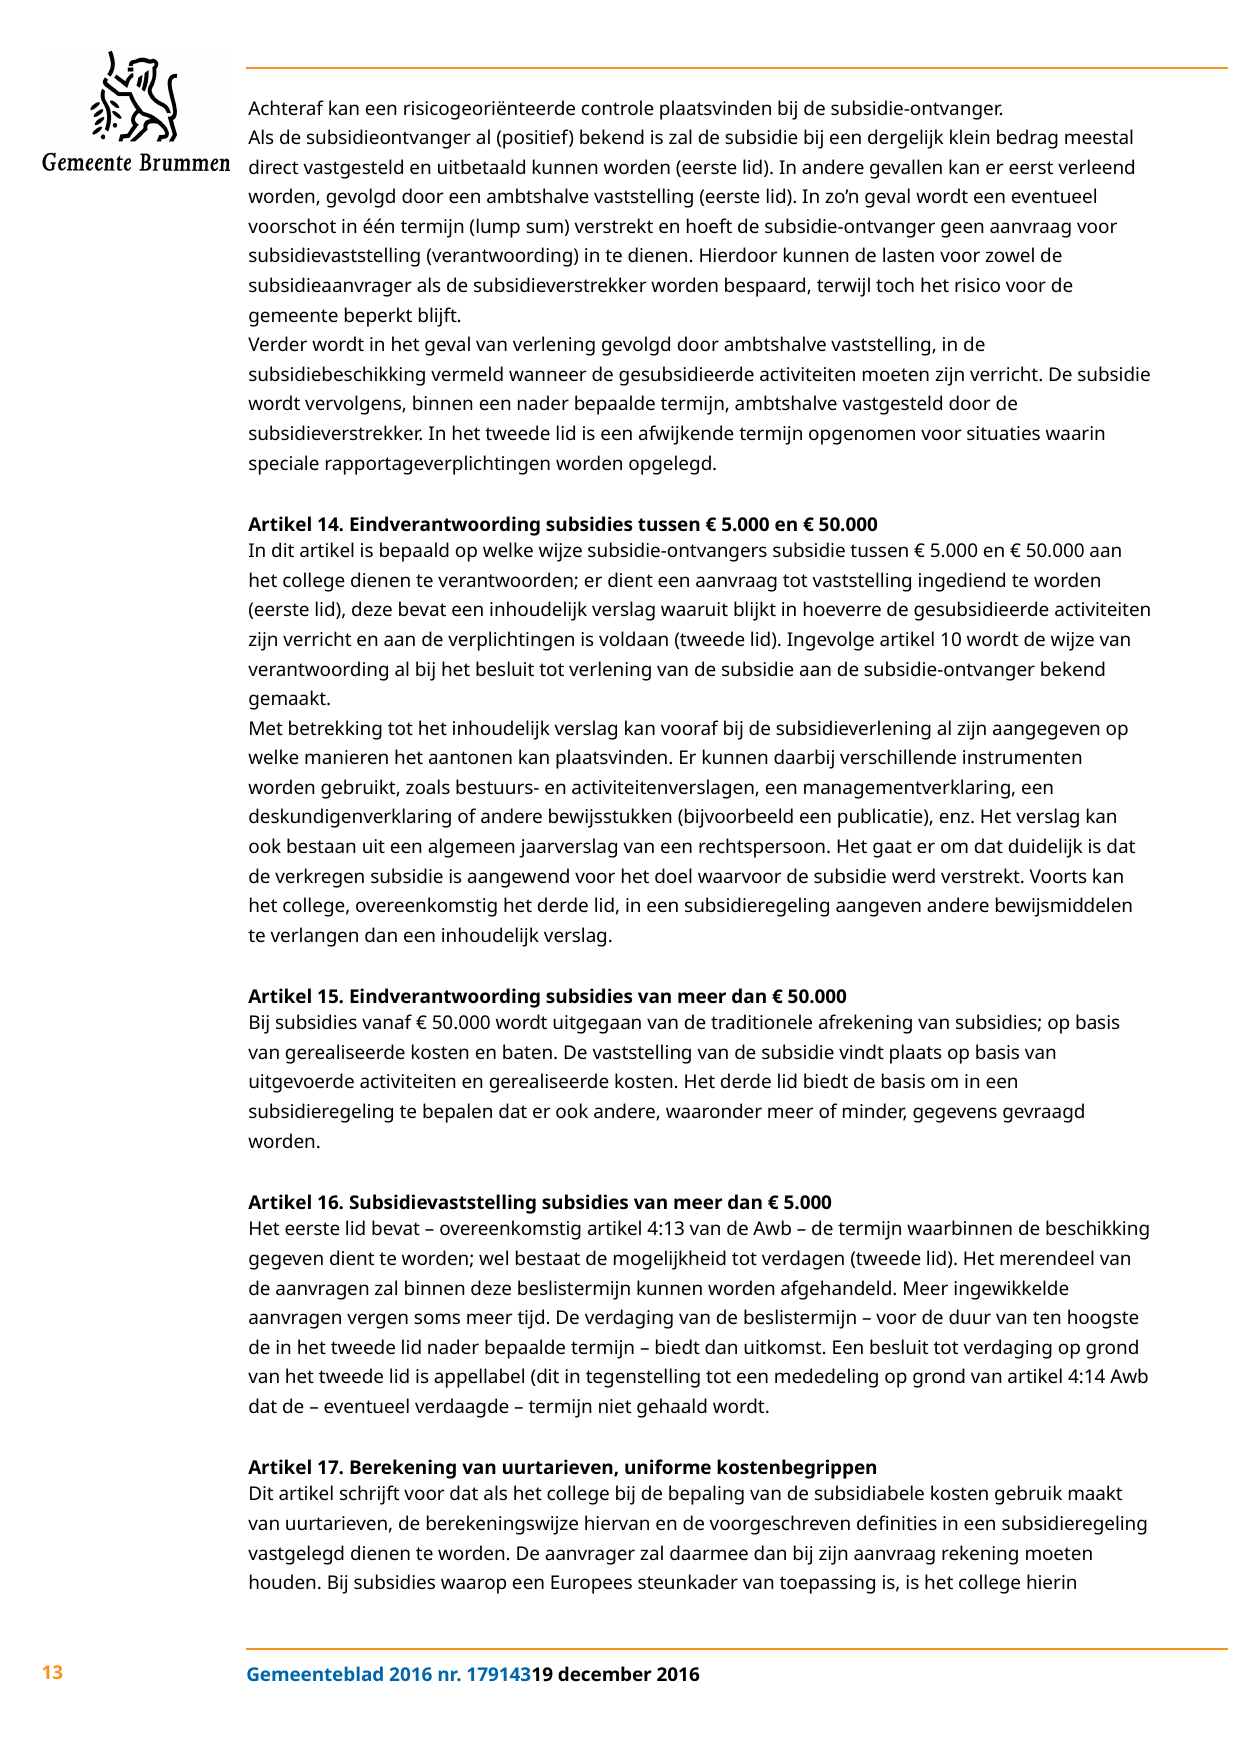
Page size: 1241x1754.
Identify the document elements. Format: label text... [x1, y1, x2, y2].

text Met betrekking tot het inhoudelijk verslag kan vooraf bij de subsidieverlening al zijn aangegeven op welke manieren het aantonen kan plaatsvinden. Er kunnen daarbij verschillende instrumenten worden gebruikt, zoals bestuurs- en activiteitenverslagen, een managementverklaring, een deskundigenverklaring of andere bewijsstukken (bijvoorbeeld een publicatie), enz. Het verslag kan ook bestaan uit een algemeen jaarverslag van een rechtspersoon. Het gaat er om dat duidelijk is dat de verkregen subsidie is aangewend voor het doel waarvoor de subsidie werd verstrekt. Voorts kan het college, overeenkomstig het derde lid, in een subsidieregeling aangeven andere bewijsmiddelen te verlangen dan een inhoudelijk verslag. [248, 715, 1152, 948]
picture [41, 47, 231, 172]
text Verder wordt in het geval van verlening gevolgd door ambtshalve vaststelling, in de subsidiebeschikking vermeld wanneer de gesubsidieerde activiteiten moeten zijn verricht. De subsidie wordt vervolgens, binnen een nader bepaalde termijn, ambtshalve vastgesteld door de subsidieverstrekker. In het tweede lid is een afwijkende termijn opgenomen voor situaties waarin speciale rapportageverplichtingen worden opgelegd. [248, 331, 1152, 476]
text Bij subsidies vanaf € 50.000 wordt uitgegaan van de traditionele afrekening van subsidies; op basis van gerealiseerde kosten en baten. De vaststelling van de subsidie vindt plaats op basis van uitgevoerde activiteiten en gerealiseerde kosten. Het derde lid biedt de basis om in een subsidieregeling te bepalen dat er ook andere, waaronder meer of minder, gegevens gevraagd worden. [248, 1009, 1152, 1154]
text Artikel 17. Berekening van uurtarieven, uniforme kostenbegrippen [248, 1452, 1152, 1481]
text Achteraf kan een risicogeoriënteerde controle plaatsvinden bij de subsidie-ontvanger. [248, 95, 1152, 121]
text Artikel 15. Eindverantwoording subsidies van meer dan € 50.000 [248, 981, 1152, 1009]
text In dit artikel is bepaald op welke wijze subsidie-ontvangers subsidie tussen € 5.000 en € 50.000 aan het college dienen te verantwoorden; er dient een aanvraag tot vaststelling ingediend te worden (eerste lid), deze bevat een inhoudelijk verslag waaruit blijkt in hoeverre de gesubsidieerde activiteiten zijn verricht en aan de verplichtingen is voldaan (tweede lid). Ingevolge artikel 10 wordt de wijze van verantwoording al bij het besluit tot verlening van de subsidie aan de subsidie-ontvanger bekend gemaakt. [248, 537, 1152, 711]
text Het eerste lid bevat – overeenkomstig artikel 4:13 van de Awb – de termijn waarbinnen de beschikking gegeven dient te worden; wel bestaat de mogelijkheid tot verdagen (tweede lid). Het merendeel van de aanvragen zal binnen deze beslistermijn kunnen worden afgehandeld. Meer ingewikkelde aanvragen vergen soms meer tijd. De verdaging van de beslistermijn – voor de duur van ten hoogste de in het tweede lid nader bepaalde termijn – biedt dan uitkomst. Een besluit tot verdaging op grond van het tweede lid is appellabel (dit in tegenstelling tot een mededeling op grond van artikel 4:14 Awb dat de – eventueel verdaagde – termijn niet gehaald wordt. [248, 1216, 1152, 1419]
text Dit artikel schrijft voor dat als het college bij de bepaling van de subsidiabele kosten gebruik maakt van uurtarieven, de berekeningswijze hiervan en de voorgeschreven definities in een subsidieregeling vastgelegd dienen te worden. De aanvrager zal daarmee dan bij zijn aanvraag rekening moeten houden. Bij subsidies waarop een Europees steunkader van toepassing is, is het college hierin [248, 1481, 1152, 1595]
text Artikel 16. Subsidievaststelling subsidies van meer dan € 5.000 [248, 1187, 1152, 1216]
text Als de subsidieontvanger al (positief) bekend is zal de subsidie bij een dergelijk klein bedrag meestal direct vastgesteld en uitbetaald kunnen worden (eerste lid). In andere gevallen kan er eerst verleend worden, gevolgd door een ambtshalve vaststelling (eerste lid). In zo’n geval wordt een eventueel voorschot in één termijn (lump sum) verstrekt en hoeft de subsidie-ontvanger geen aanvraag voor subsidievaststelling (verantwoording) in te dienen. Hierdoor kunnen de lasten voor zowel de subsidieaanvrager als de subsidieverstrekker worden bespaard, terwijl toch het risico voor de gemeente beperkt blijft. [248, 124, 1152, 328]
text Artikel 14. Eindverantwoording subsidies tussen € 5.000 en € 50.000 [248, 509, 1152, 537]
